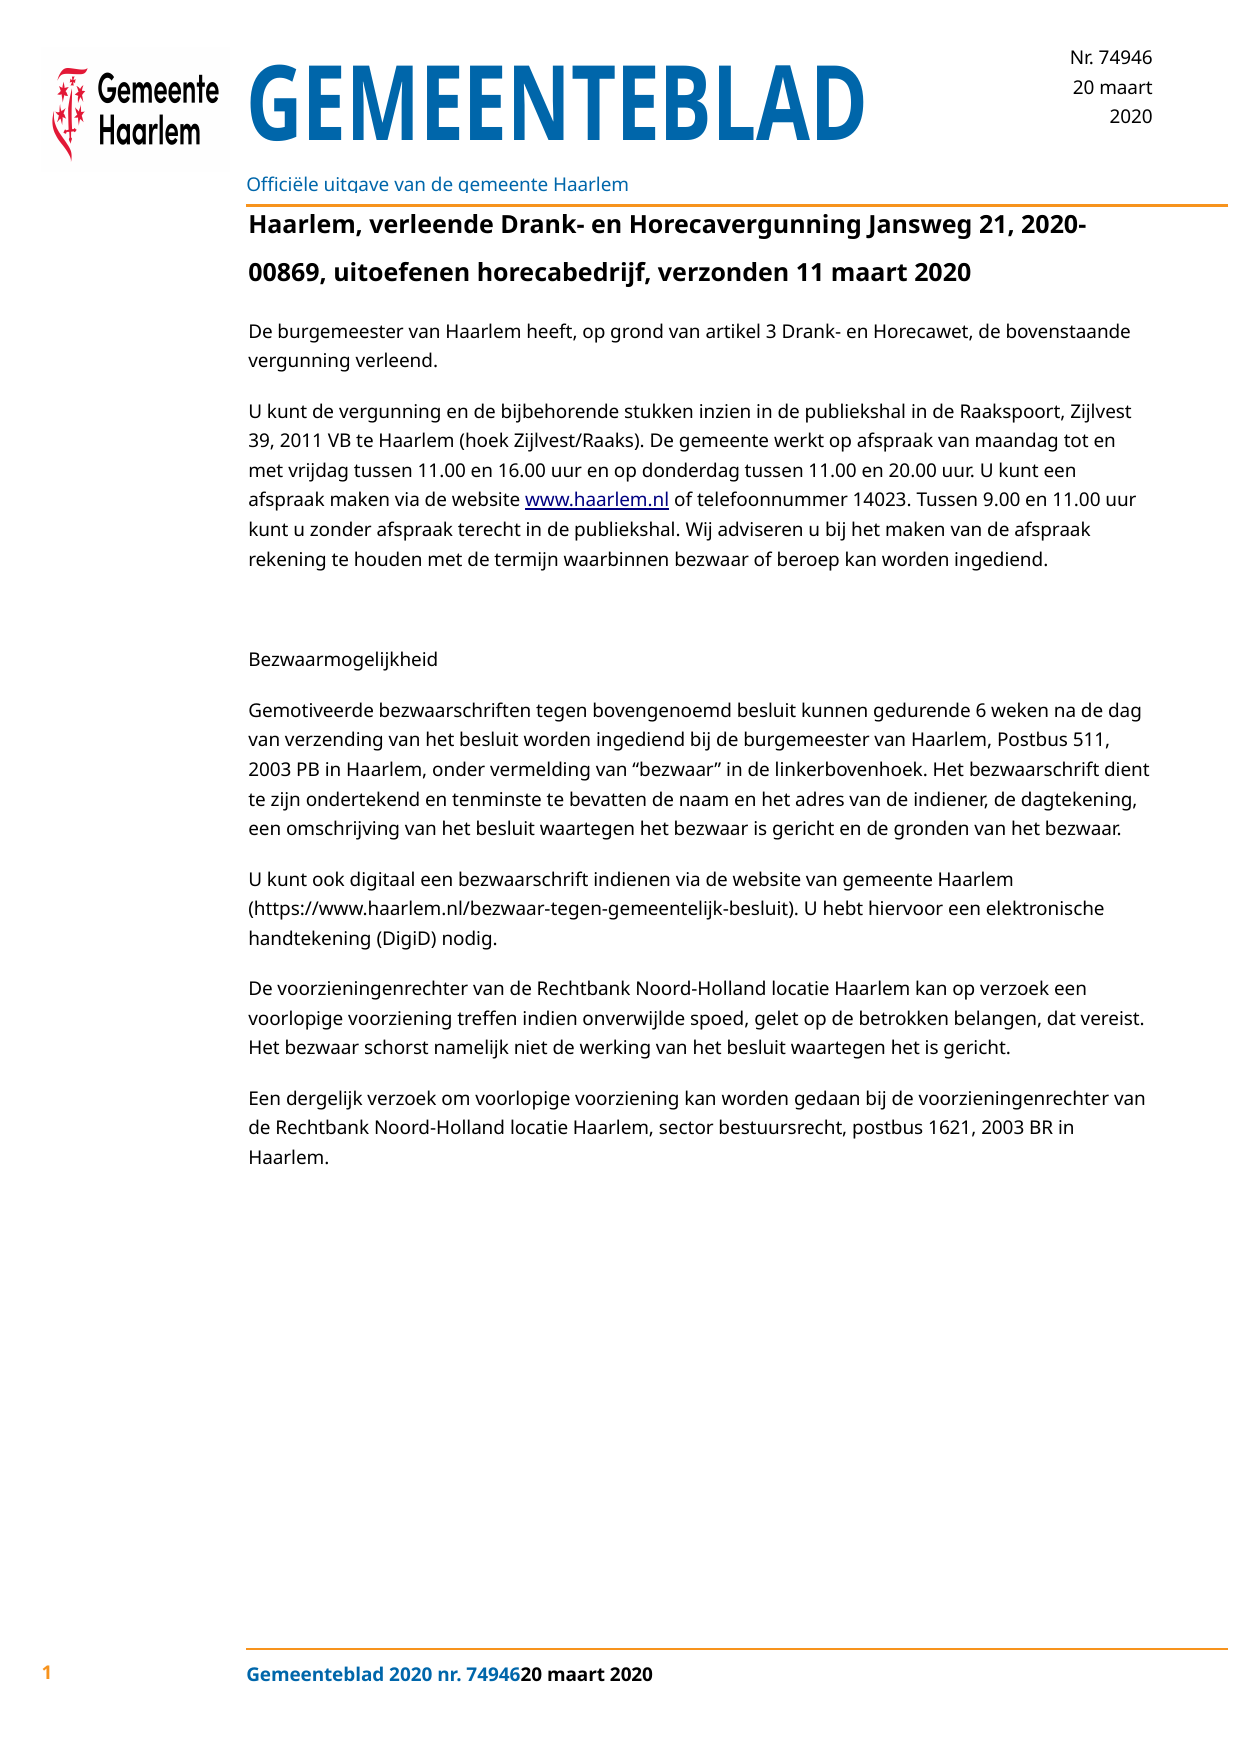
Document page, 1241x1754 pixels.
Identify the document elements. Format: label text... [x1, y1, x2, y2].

text De burgemeester van Haarlem heeft, op grond van artikel 3 Drank- en Horecawet, de bovenstaande vergunning verleend. [248, 318, 1152, 373]
text Een dergelijk verzoek om voorlopige voorziening kan worden gedaan bij de voorzieningenrechter van de Rechtbank Noord-Holland locatie Haarlem, sector bestuursrecht, postbus 1621, 2003 BR in Haarlem. [248, 1085, 1152, 1170]
text De voorzieningenrechter van de Rechtbank Noord-Holland locatie Haarlem kan op verzoek een voorlopige voorziening treffen indien onverwijlde spoed, gelet op de betrokken belangen, dat vereist. Het bezwaar schorst namelijk niet de werking van het besluit waartegen het is gericht. [248, 975, 1152, 1060]
text Bezwaarmogelijkheid [248, 647, 1152, 672]
picture [41, 47, 231, 172]
text Haarlem, verleende Drank- en Horecavergunning Jansweg 21, 2020-00869, uitoefenen horecabedrijf, verzonden 11 maart 2020 [248, 207, 1152, 288]
text U kunt ook digitaal een bezwaarschrift indienen via de website van gemeente Haarlem (https://www.haarlem.nl/bezwaar-tegen-gemeentelijk-besluit). U hebt hiervoor een elektronische handtekening (DigiD) nodig. [248, 866, 1152, 951]
text Gemotiveerde bezwaarschriften tegen bovengenoemd besluit kunnen gedurende 6 weken na de dag van verzending van het besluit worden ingediend bij de burgemeester van Haarlem, Postbus 511, 2003 PB in Haarlem, onder vermelding van “bezwaar” in de linkerbovenhoek. Het bezwaarschrift dient te zijn ondertekend en tenminste te bevatten de naam en het adres van de indiener, de dagtekening, een omschrijving van het besluit waartegen het bezwaar is gericht en de gronden van het bezwaar. [248, 697, 1152, 841]
text U kunt de vergunning en de bijbehorende stukken inzien in de publiekshal in de Raakspoort, Zijlvest 39, 2011 VB te Haarlem (hoek Zijlvest/Raaks). De gemeente werkt op afspraak van maandag tot en met vrijdag tussen 11.00 en 16.00 uur en op donderdag tussen 11.00 en 20.00 uur. U kunt een afspraak maken via de website www.haarlem.nl of telefoonnummer 14023. Tussen 9.00 en 11.00 uur kunt u zonder afspraak terecht in de publiekshal. Wij adviseren u bij het maken van de afspraak rekening te houden met de termijn waarbinnen bezwaar of beroep kan worden ingediend. [248, 398, 1152, 572]
